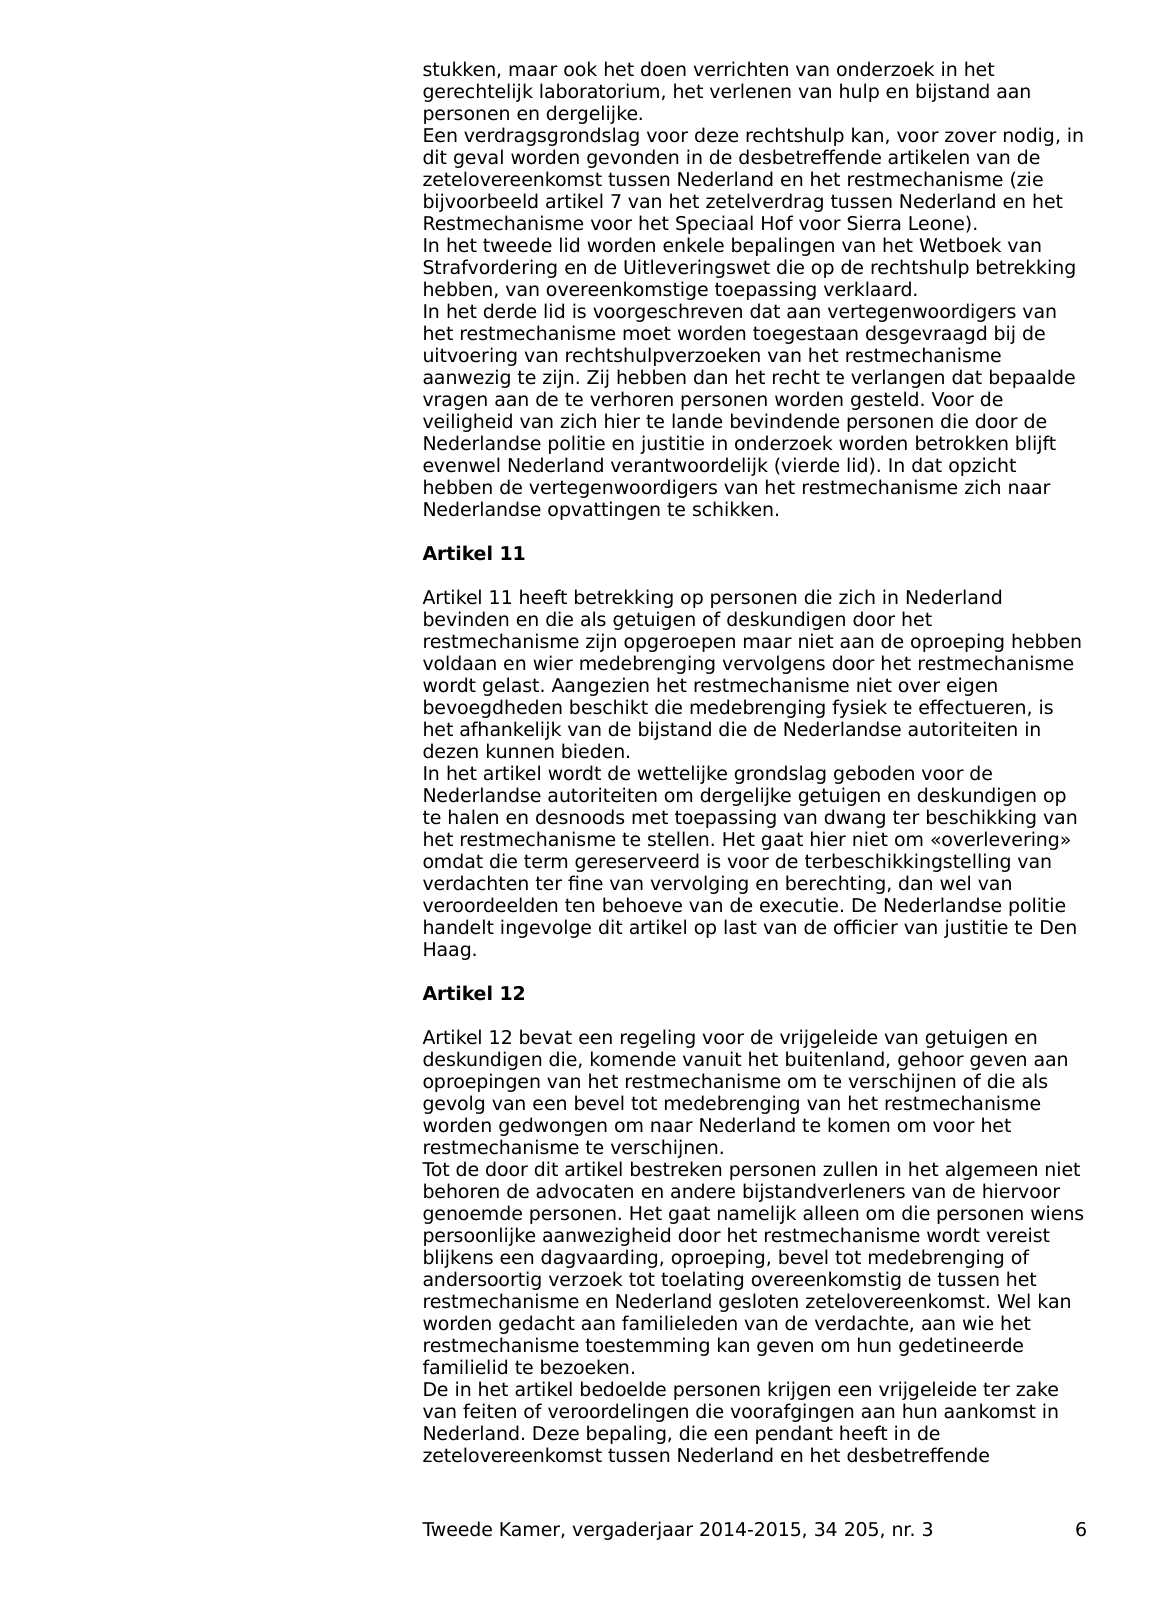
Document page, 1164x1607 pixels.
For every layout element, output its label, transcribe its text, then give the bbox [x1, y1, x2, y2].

subtitle Artikel 11 [422, 543, 1087, 565]
text Artikel 12 bevat een regeling voor de vrijgeleide van getuigen en deskundigen die, komende vanuit het buitenland, gehoor geven aan oproepingen van het restmechanisme om te verschijnen of die als gevolg van een bevel tot medebrenging van het restmechanisme worden gedwongen om naar Nederland te komen om voor het restmechanisme te verschijnen. [422, 1027, 1087, 1159]
text stukken, maar ook het doen verrichten van onderzoek in het gerechtelijk laboratorium, het verlenen van hulp en bijstand aan personen en dergelijke. [422, 59, 1087, 125]
text Tot de door dit artikel bestreken personen zullen in het algemeen niet behoren de advocaten en andere bijstandverleners van de hiervoor genoemde personen. Het gaat namelijk alleen om die personen wiens persoonlijke aanwezigheid door het restmechanisme wordt vereist blijkens een dagvaarding, oproeping, bevel tot medebrenging of andersoortig verzoek tot toelating overeenkomstig de tussen het restmechanisme en Nederland gesloten zetelovereenkomst. Wel kan worden gedacht aan familieleden van de verdachte, aan wie het restmechanisme toestemming kan geven om hun gedetineerde familielid te bezoeken. [422, 1159, 1087, 1379]
text In het tweede lid worden enkele bepalingen van het Wetboek van Strafvordering en de Uitleveringswet die op de rechtshulp betrekking hebben, van overeenkomstige toepassing verklaard. [422, 235, 1087, 301]
subtitle Artikel 12 [422, 983, 1087, 1005]
text In het artikel wordt de wettelijke grondslag geboden voor de Nederlandse autoriteiten om dergelijke getuigen en deskundigen op te halen en desnoods met toepassing van dwang ter beschikking van het restmechanisme te stellen. Het gaat hier niet om «overlevering» omdat die term gereserveerd is voor de terbeschikkingstelling van verdachten ter fine van vervolging en berechting, dan wel van veroordeelden ten behoeve van de executie. De Nederlandse politie handelt ingevolge dit artikel op last van de officier van justitie te Den Haag. [422, 763, 1087, 961]
text In het derde lid is voorgeschreven dat aan vertegenwoordigers van het restmechanisme moet worden toegestaan desgevraagd bij de uitvoering van rechtshulpverzoeken van het restmechanisme aanwezig te zijn. Zij hebben dan het recht te verlangen dat bepaalde vragen aan de te verhoren personen worden gesteld. Voor de veiligheid van zich hier te lande bevindende personen die door de Nederlandse politie en justitie in onderzoek worden betrokken blijft evenwel Nederland verantwoordelijk (vierde lid). In dat opzicht hebben de vertegenwoordigers van het restmechanisme zich naar Nederlandse opvattingen te schikken. [422, 301, 1087, 521]
text Een verdragsgrondslag voor deze rechtshulp kan, voor zover nodig, in dit geval worden gevonden in de desbetreffende artikelen van de zetelovereenkomst tussen Nederland en het restmechanisme (zie bijvoorbeeld artikel 7 van het zetelverdrag tussen Nederland en het Restmechanisme voor het Speciaal Hof voor Sierra Leone). [422, 125, 1087, 235]
text De in het artikel bedoelde personen krijgen een vrijgeleide ter zake van feiten of veroordelingen die voorafgingen aan hun aankomst in Nederland. Deze bepaling, die een pendant heeft in de zetelovereenkomst tussen Nederland en het desbetreffende [422, 1379, 1087, 1467]
text Artikel 11 heeft betrekking op personen die zich in Nederland bevinden en die als getuigen of deskundigen door het restmechanisme zijn opgeroepen maar niet aan de oproeping hebben voldaan en wier medebrenging vervolgens door het restmechanisme wordt gelast. Aangezien het restmechanisme niet over eigen bevoegdheden beschikt die medebrenging fysiek te effectueren, is het afhankelijk van de bijstand die de Nederlandse autoriteiten in dezen kunnen bieden. [422, 587, 1087, 763]
